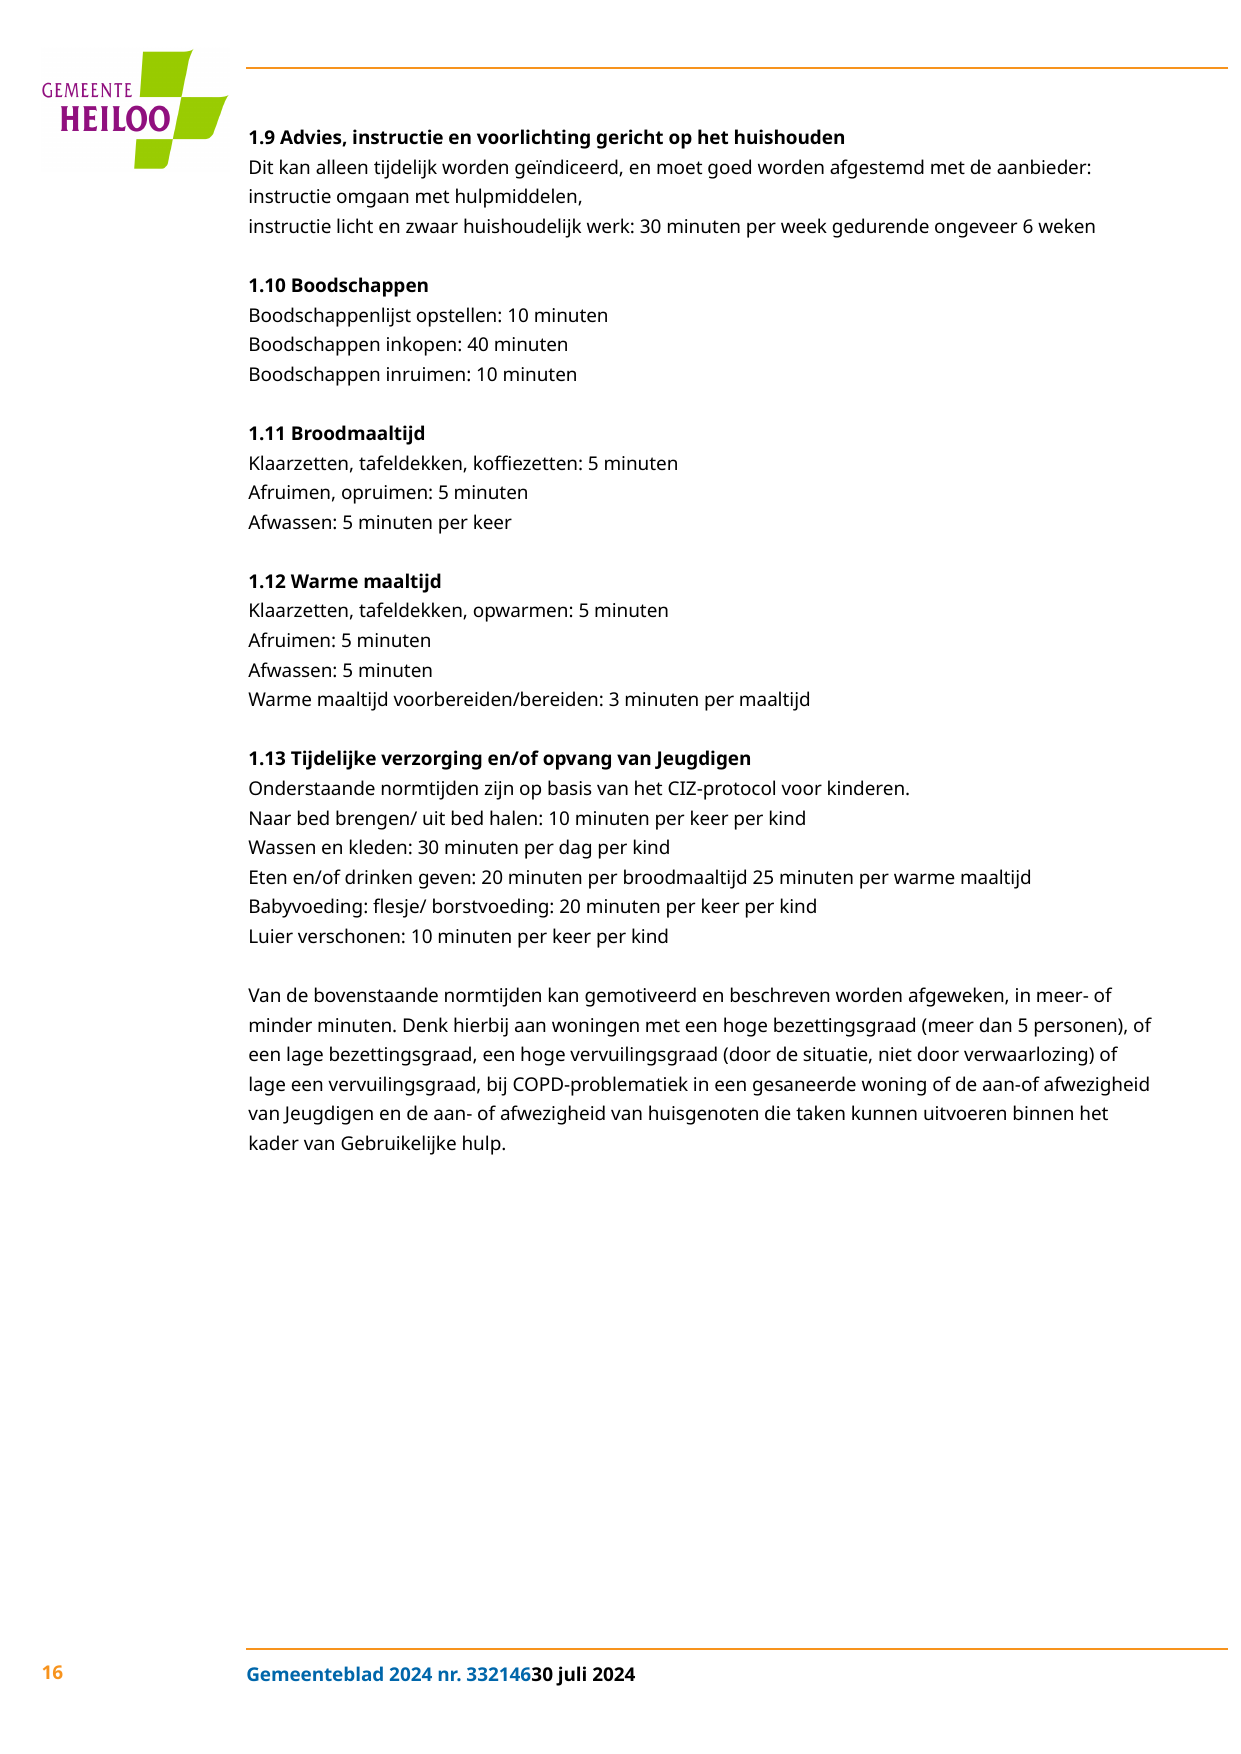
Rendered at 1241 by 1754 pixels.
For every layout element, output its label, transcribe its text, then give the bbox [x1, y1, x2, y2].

text 1.10 Boodschappen [248, 272, 1152, 298]
text Eten en/of drinken geven: 20 minuten per broodmaaltijd 25 minuten per warme maaltijd [248, 864, 1152, 890]
text instructie licht en zwaar huishoudelijk werk: 30 minuten per week gedurende ongeveer 6 weken [248, 213, 1152, 239]
text Van de bovenstaande normtijden kan gemotiveerd en beschreven worden afgeweken, in meer- of minder minuten. Denk hierbij aan woningen met een hoge bezettingsgraad (meer dan 5 personen), of een lage bezettingsgraad, een hoge vervuilingsgraad (door de situatie, niet door verwaarlozing) of lage een vervuilingsgraad, bij COPD-problematiek in een gesaneerde woning of de aan-of afwezigheid van Jeugdigen en de aan- of afwezigheid van huisgenoten die taken kunnen uitvoeren binnen het kader van Gebruikelijke hulp. [248, 982, 1152, 1156]
text Afruimen: 5 minuten [248, 627, 1152, 653]
text 1.11 Broodmaaltijd [248, 420, 1152, 446]
text Afwassen: 5 minuten [248, 657, 1152, 683]
text Klaarzetten, tafeldekken, koffiezetten: 5 minuten [248, 450, 1152, 476]
text Warme maaltijd voorbereiden/bereiden: 3 minuten per maaltijd [248, 686, 1152, 712]
text Boodschappen inruimen: 10 minuten [248, 361, 1152, 387]
text Onderstaande normtijden zijn op basis van het CIZ-protocol voor kinderen. [248, 775, 1152, 801]
text Boodschappen inkopen: 40 minuten [248, 331, 1152, 357]
text Naar bed brengen/ uit bed halen: 10 minuten per keer per kind [248, 805, 1152, 831]
text Luier verschonen: 10 minuten per keer per kind [248, 923, 1152, 949]
text 1.9 Advies, instructie en voorlichting gericht op het huishouden [248, 124, 1152, 150]
picture [41, 47, 231, 172]
text Dit kan alleen tijdelijk worden geïndiceerd, en moet goed worden afgestemd met de aanbieder: [248, 154, 1152, 180]
text 1.13 Tijdelijke verzorging en/of opvang van Jeugdigen [248, 746, 1152, 771]
text Wassen en kleden: 30 minuten per dag per kind [248, 834, 1152, 860]
text Babyvoeding: flesje/ borstvoeding: 20 minuten per keer per kind [248, 893, 1152, 919]
text Afwassen: 5 minuten per keer [248, 509, 1152, 535]
text Afruimen, opruimen: 5 minuten [248, 479, 1152, 505]
text instructie omgaan met hulpmiddelen, [248, 183, 1152, 209]
text 1.12 Warme maaltijd [248, 568, 1152, 594]
text Klaarzetten, tafeldekken, opwarmen: 5 minuten [248, 598, 1152, 623]
text Boodschappenlijst opstellen: 10 minuten [248, 302, 1152, 328]
